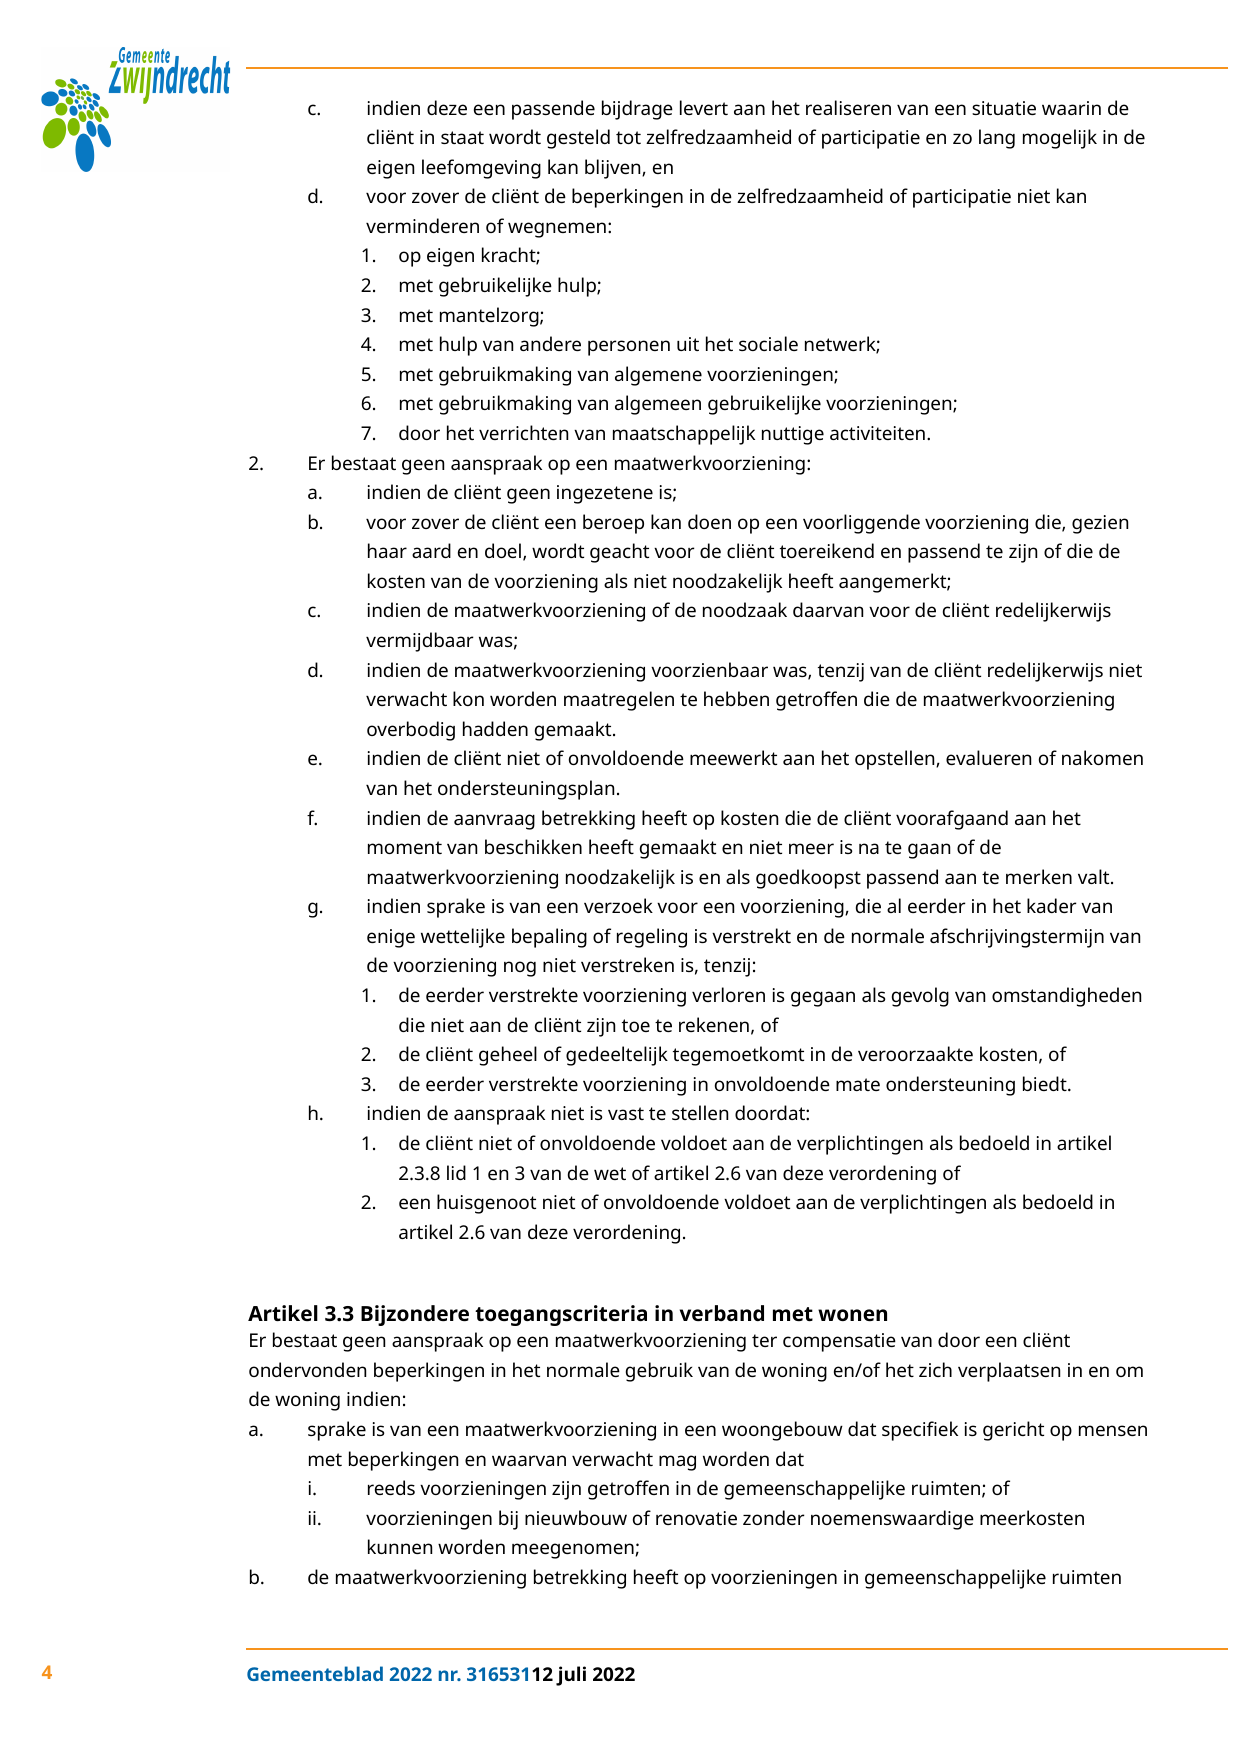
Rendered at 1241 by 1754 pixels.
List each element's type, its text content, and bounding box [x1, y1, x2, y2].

list indien de cliënt geen ingezetene is; [307, 479, 1152, 505]
list reeds voorzieningen zijn getroffen in de gemeenschappelijke ruimten; of [307, 1475, 1152, 1501]
list indien de maatwerkvoorziening of de noodzaak daarvan voor de cliënt redelijkerwijs vermijdbaar was; [307, 598, 1152, 653]
list indien de aanvraag betrekking heeft op kosten die de cliënt voorafgaand aan het moment van beschikken heeft gemaakt en niet meer is na te gaan of de maatwerkvoorziening noodzakelijk is en als goedkoopst passend aan te merken valt. [307, 805, 1152, 890]
list de cliënt geheel of gedeeltelijk tegemoetkomt in de veroorzaakte kosten, of [361, 1041, 1152, 1067]
list met hulp van andere personen uit het sociale netwerk; [361, 331, 1152, 357]
list Er bestaat geen aanspraak op een maatwerkvoorziening: [248, 450, 1152, 476]
text Artikel 3.3 Bijzondere toegangscriteria in verband met wonen [248, 1299, 1152, 1327]
list op eigen kracht; [361, 243, 1152, 268]
list de cliënt niet of onvoldoende voldoet aan de verplichtingen als bedoeld in artikel 2.3.8 lid 1 en 3 van de wet of artikel 2.6 van deze verordening of [361, 1130, 1152, 1186]
list voor zover de cliënt de beperkingen in de zelfredzaamheid of participatie niet kan verminderen of wegnemen: [307, 183, 1152, 239]
list indien sprake is van een verzoek voor een voorziening, die al eerder in het kader van enige wettelijke bepaling of regeling is verstrekt en de normale afschrijvingstermijn van de voorziening nog niet verstreken is, tenzij: [307, 893, 1152, 978]
list de eerder verstrekte voorziening verloren is gegaan als gevolg van omstandigheden die niet aan de cliënt zijn toe te rekenen, of [361, 982, 1152, 1038]
list door het verrichten van maatschappelijk nuttige activiteiten. [361, 420, 1152, 446]
list indien de cliënt niet of onvoldoende meewerkt aan het opstellen, evalueren of nakomen van het ondersteuningsplan. [307, 746, 1152, 801]
list met gebruikmaking van algemeen gebruikelijke voorzieningen; [361, 391, 1152, 416]
list sprake is van een maatwerkvoorziening in een woongebouw dat specifiek is gericht op mensen met beperkingen en waarvan verwacht mag worden dat [248, 1416, 1152, 1471]
list indien deze een passende bijdrage levert aan het realiseren van een situatie waarin de cliënt in staat wordt gesteld tot zelfredzaamheid of participatie en zo lang mogelijk in de eigen leefomgeving kan blijven, en [307, 95, 1152, 180]
list de maatwerkvoorziening betrekking heeft op voorzieningen in gemeenschappelijke ruimten [248, 1564, 1152, 1590]
list met gebruikelijke hulp; [361, 272, 1152, 298]
list met gebruikmaking van algemene voorzieningen; [361, 361, 1152, 387]
text Er bestaat geen aanspraak op een maatwerkvoorziening ter compensatie van door een cliënt ondervonden beperkingen in het normale gebruik van de woning en/of het zich verplaatsen in en om de woning indien: [248, 1327, 1152, 1412]
list voor zover de cliënt een beroep kan doen op een voorliggende voorziening die, gezien haar aard en doel, wordt geacht voor de cliënt toereikend en passend te zijn of die de kosten van de voorziening als niet noodzakelijk heeft aangemerkt; [307, 509, 1152, 594]
picture [41, 47, 231, 172]
list indien de maatwerkvoorziening voorzienbaar was, tenzij van de cliënt redelijkerwijs niet verwacht kon worden maatregelen te hebben getroffen die de maatwerkvoorziening overbodig hadden gemaakt. [307, 657, 1152, 742]
list indien de aanspraak niet is vast te stellen doordat: [307, 1101, 1152, 1126]
list een huisgenoot niet of onvoldoende voldoet aan de verplichtingen als bedoeld in artikel 2.6 van deze verordening. [361, 1189, 1152, 1245]
list met mantelzorg; [361, 302, 1152, 328]
list voorzieningen bij nieuwbouw of renovatie zonder noemenswaardige meerkosten kunnen worden meegenomen; [307, 1505, 1152, 1560]
list de eerder verstrekte voorziening in onvoldoende mate ondersteuning biedt. [361, 1071, 1152, 1097]
